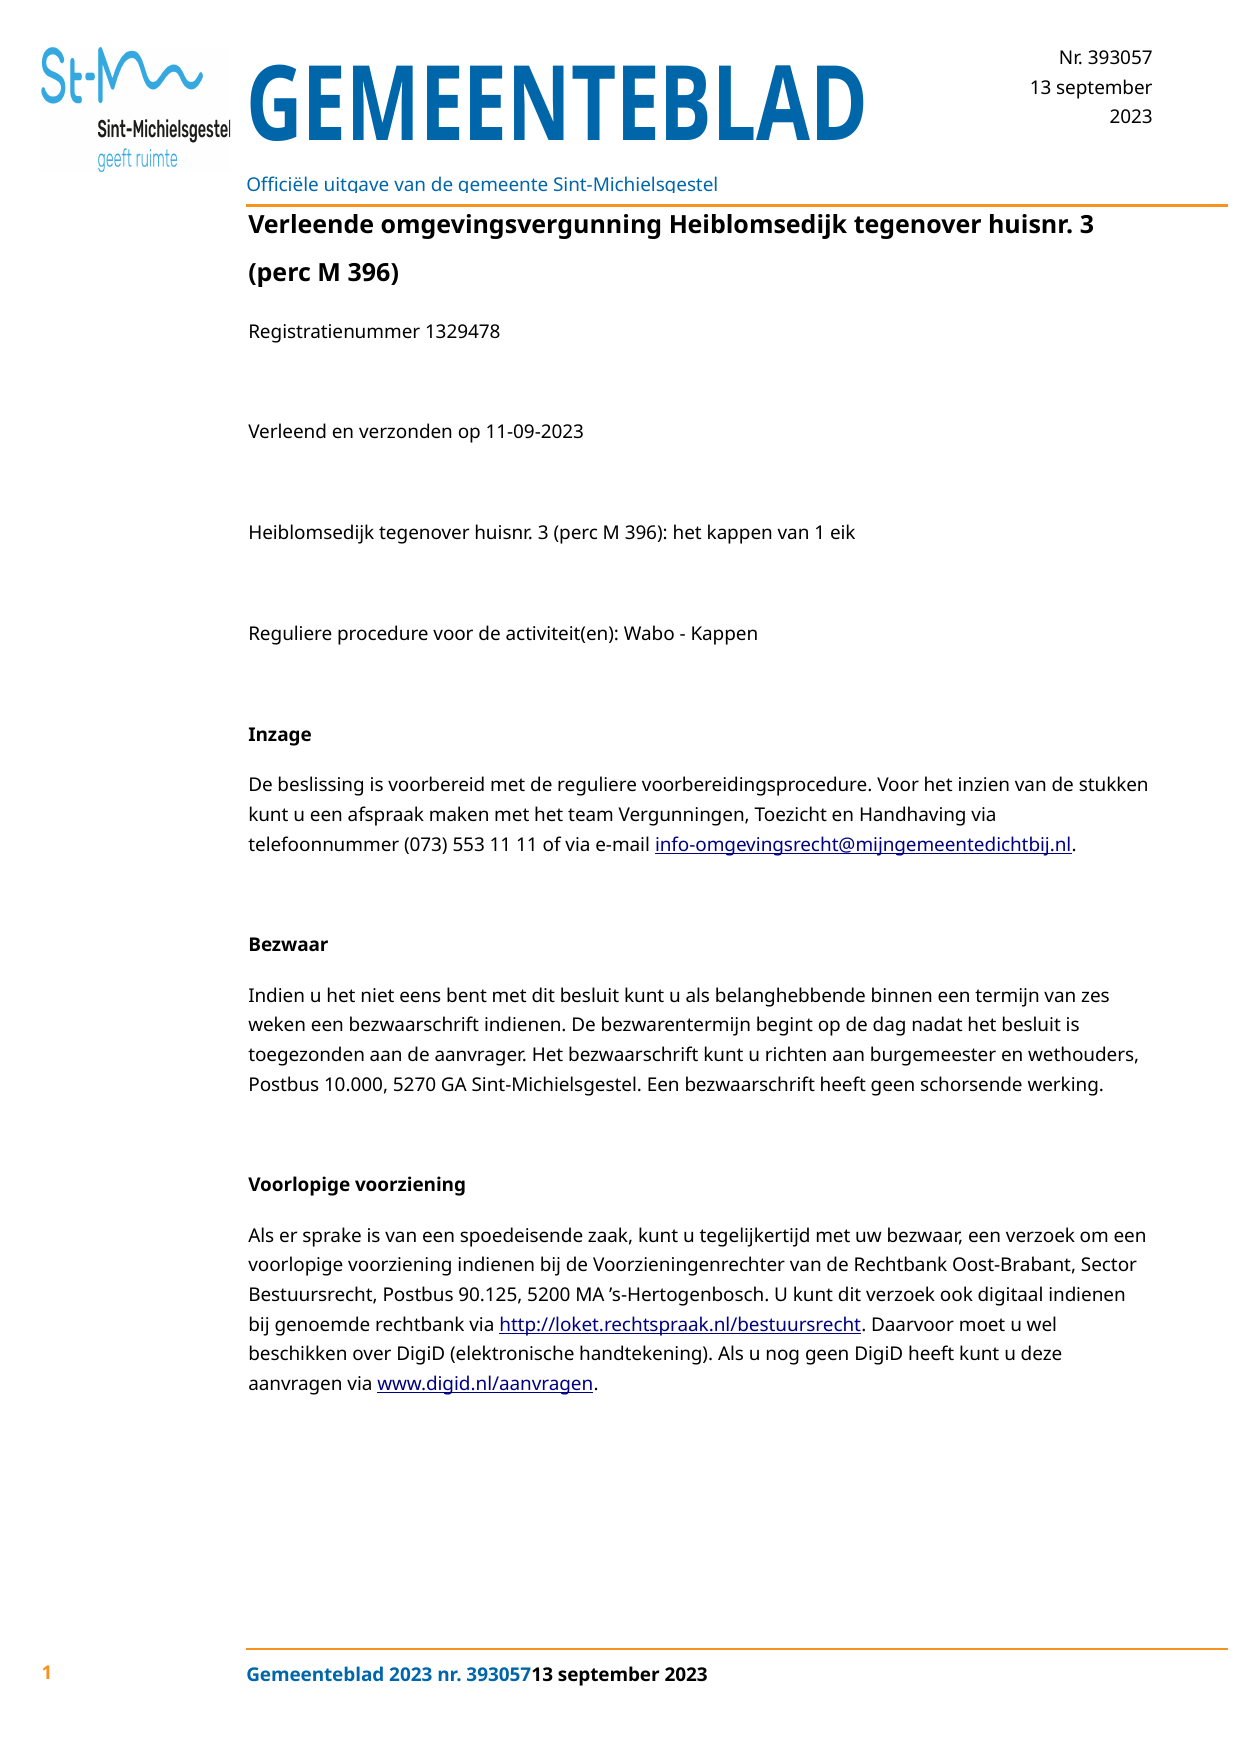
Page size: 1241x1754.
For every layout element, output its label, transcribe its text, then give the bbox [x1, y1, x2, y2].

text Indien u het niet eens bent met dit besluit kunt u als belanghebbende binnen een termijn van zes weken een bezwaarschrift indienen. De bezwarentermijn begint op de dag nadat het besluit is toegezonden aan de aanvrager. Het bezwaarschrift kunt u richten aan burgemeester en wethouders, Postbus 10.000, 5270 GA Sint-Michielsgestel. Een bezwaarschrift heeft geen schorsende werking. [248, 982, 1152, 1097]
picture [41, 47, 231, 172]
text Als er sprake is van een spoedeisende zaak, kunt u tegelijkertijd met uw bezwaar, een verzoek om een voorlopige voorziening indienen bij de Voorzieningenrechter van de Rechtbank Oost-Brabant, Sector Bestuursrecht, Postbus 90.125, 5200 MA ’s-Hertogenbosch. U kunt dit verzoek ook digitaal indienen bij genoemde rechtbank via http://loket.rechtspraak.nl/bestuursrecht. Daarvoor moet u wel beschikken over DigiD (elektronische handtekening). Als u nog geen DigiD heeft kunt u deze aanvragen via www.digid.nl/aanvragen. [248, 1222, 1152, 1396]
text Registratienummer 1329478 [248, 318, 1152, 344]
text Reguliere procedure voor de activiteit(en): Wabo - Kappen [248, 620, 1152, 646]
text Heiblomsedijk tegenover huisnr. 3 (perc M 396): het kappen van 1 eik [248, 519, 1152, 545]
text Verleend en verzonden op 11-09-2023 [248, 419, 1152, 444]
text De beslissing is voorbereid met de reguliere voorbereidingsprocedure. Voor het inzien van de stukken kunt u een afspraak maken met het team Vergunningen, Toezicht en Handhaving via telefoonnummer (073) 553 11 11 of via e-mail info-omgevingsrecht@mijngemeentedichtbij.nl. [248, 772, 1152, 857]
text Voorlopige voorziening [248, 1172, 1152, 1197]
text Bezwaar [248, 932, 1152, 957]
text Inzage [248, 721, 1152, 747]
text Verleende omgevingsvergunning Heiblomsedijk tegenover huisnr. 3 (perc M 396) [248, 207, 1152, 288]
